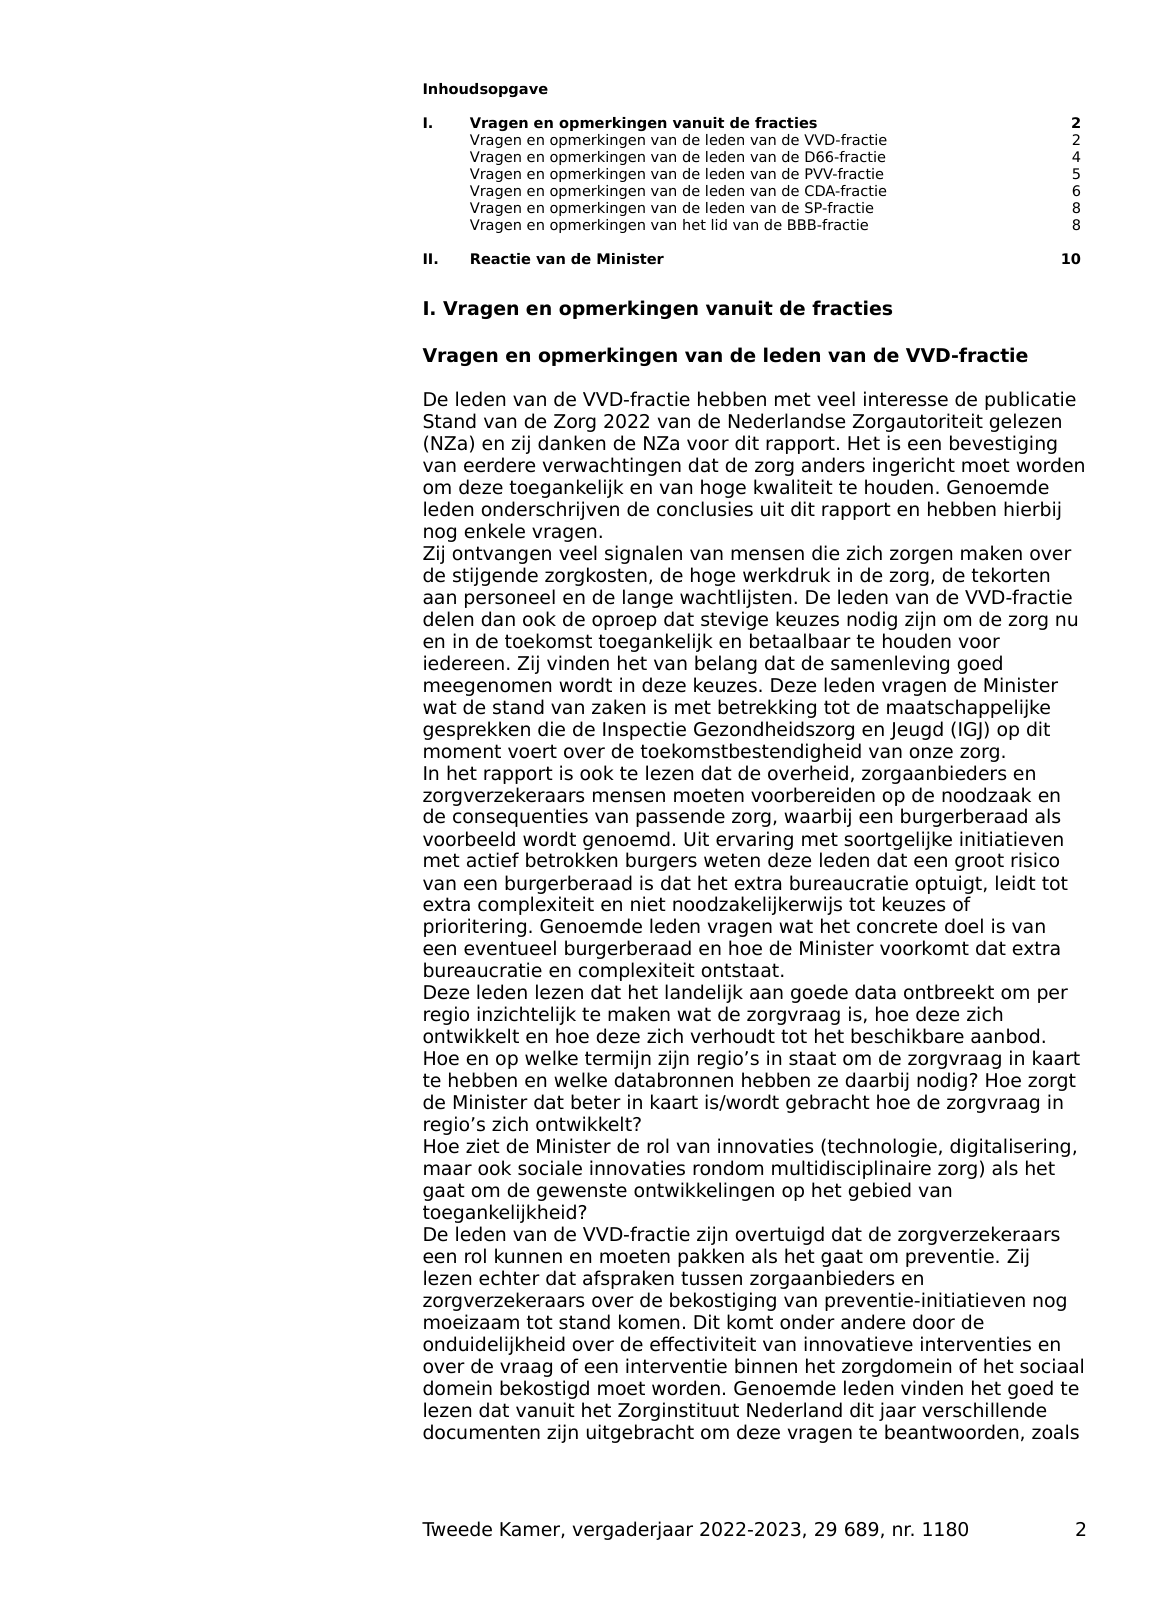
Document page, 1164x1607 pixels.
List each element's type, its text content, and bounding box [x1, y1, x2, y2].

table_cell 4 [1028, 149, 1087, 166]
table_cell 8 [1028, 217, 1087, 234]
text In het rapport is ook te lezen dat de overheid, zorgaanbieders en zorgverzekeraars mensen moeten voorbereiden op de noodzaak en de consequenties van passende zorg, waarbij een burgerberaad als voorbeeld wordt genoemd. Uit ervaring met soortgelijke initiatieven met actief betrokken burgers weten deze leden dat een groot risico van een burgerberaad is dat het extra bureaucratie optuigt, leidt tot extra complexiteit en niet noodzakelijkerwijs tot keuzes of prioritering. Genoemde leden vragen wat het concrete doel is van een eventueel burgerberaad en hoe de Minister voorkomt dat extra bureaucratie en complexiteit ontstaat. [422, 762, 1087, 982]
table_cell 8 [1028, 200, 1087, 217]
table_cell [422, 149, 463, 166]
table_cell Vragen en opmerkingen van het lid van de BBB-fractie [464, 217, 1027, 234]
subtitle Vragen en opmerkingen van de leden van de VVD-fractie [422, 345, 1087, 367]
subtitle I. Vragen en opmerkingen vanuit de fracties [422, 298, 1087, 320]
text De leden van de VVD-fractie zijn overtuigd dat de zorgverzekeraars een rol kunnen en moeten pakken als het gaat om preventie. Zij lezen echter dat afspraken tussen zorgaanbieders en zorgverzekeraars over de bekostiging van preventie-initiatieven nog moeizaam tot stand komen. Dit komt onder andere door de onduidelijkheid over de effectiviteit van innovatieve interventies en over de vraag of een interventie binnen het zorgdomein of het sociaal domein bekostigd moet worden. Genoemde leden vinden het goed te lezen dat vanuit het Zorginstituut Nederland dit jaar verschillende documenten zijn uitgebracht om deze vragen te beantwoorden, zoals [422, 1224, 1087, 1444]
table_cell Vragen en opmerkingen van de leden van de PVV-fractie [464, 166, 1027, 183]
table_cell 10 [1028, 251, 1087, 268]
table_cell [422, 166, 463, 183]
table_cell Vragen en opmerkingen van de leden van de D66-fractie [464, 149, 1027, 166]
table_cell [1028, 234, 1087, 251]
table_cell [422, 98, 1087, 115]
text Hoe ziet de Minister de rol van innovaties (technologie, digitalisering, maar ook sociale innovaties rondom multidisciplinaire zorg) als het gaat om de gewenste ontwikkelingen op het gebied van toegankelijkheid? [422, 1136, 1087, 1224]
table_cell Vragen en opmerkingen van de leden van de SP-fractie [464, 200, 1027, 217]
table_cell 2 [1028, 115, 1087, 132]
table_cell I. [422, 115, 463, 132]
table_cell [422, 200, 463, 217]
table_cell Vragen en opmerkingen vanuit de fracties [464, 115, 1027, 132]
table_header Inhoudsopgave [422, 81, 1087, 98]
text Deze leden lezen dat het landelijk aan goede data ontbreekt om per regio inzichtelijk te maken wat de zorgvraag is, hoe deze zich ontwikkelt en hoe deze zich verhoudt tot het beschikbare aanbod. Hoe en op welke termijn zijn regio’s in staat om de zorgvraag in kaart te hebben en welke databronnen hebben ze daarbij nodig? Hoe zorgt de Minister dat beter in kaart is/wordt gebracht hoe de zorgvraag in regio’s zich ontwikkelt? [422, 982, 1087, 1136]
table_cell [464, 234, 1027, 251]
text De leden van de VVD-fractie hebben met veel interesse de publicatie Stand van de Zorg 2022 van de Nederlandse Zorgautoriteit gelezen (NZa) en zij danken de NZa voor dit rapport. Het is een bevestiging van eerdere verwachtingen dat de zorg anders ingericht moet worden om deze toegankelijk en van hoge kwaliteit te houden. Genoemde leden onderschrijven de conclusies uit dit rapport en hebben hierbij nog enkele vragen. [422, 389, 1087, 543]
text Zij ontvangen veel signalen van mensen die zich zorgen maken over de stijgende zorgkosten, de hoge werkdruk in de zorg, de tekorten aan personeel en de lange wachtlijsten. De leden van de VVD-fractie delen dan ook de oproep dat stevige keuzes nodig zijn om de zorg nu en in de toekomst toegankelijk en betaalbaar te houden voor iedereen. Zij vinden het van belang dat de samenleving goed meegenomen wordt in deze keuzes. Deze leden vragen de Minister wat de stand van zaken is met betrekking tot de maatschappelijke gesprekken die de Inspectie Gezondheidszorg en Jeugd (IGJ) op dit moment voert over de toekomstbestendigheid van onze zorg. [422, 543, 1087, 762]
table_cell [422, 217, 463, 234]
table_cell Vragen en opmerkingen van de leden van de VVD-fractie [464, 132, 1027, 149]
table_cell 6 [1028, 183, 1087, 200]
table_cell [422, 132, 463, 149]
table_cell 5 [1028, 166, 1087, 183]
table_cell II. [422, 251, 463, 268]
table_cell [422, 183, 463, 200]
table_cell 2 [1028, 132, 1087, 149]
table_cell Vragen en opmerkingen van de leden van de CDA-fractie [464, 183, 1027, 200]
table_cell [422, 234, 463, 251]
table_cell Reactie van de Minister [464, 251, 1027, 268]
